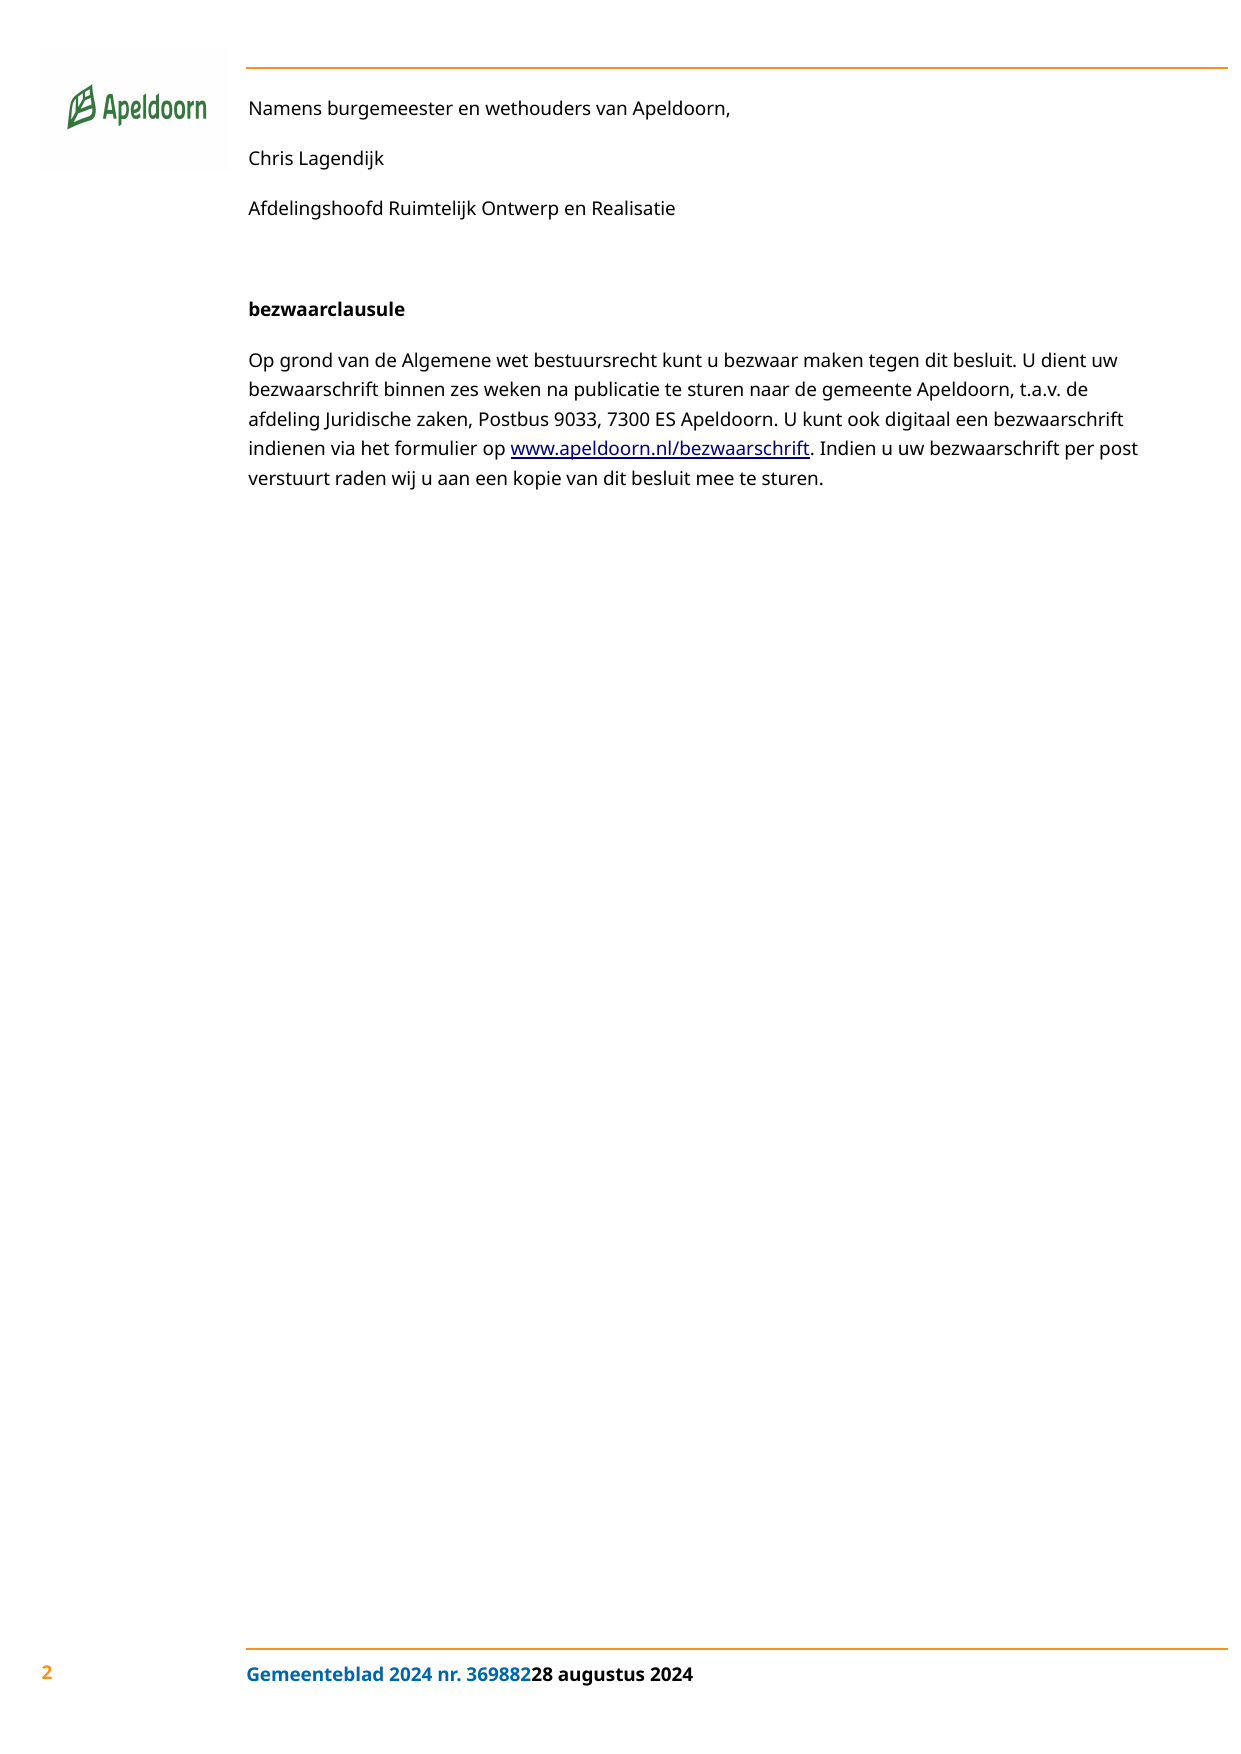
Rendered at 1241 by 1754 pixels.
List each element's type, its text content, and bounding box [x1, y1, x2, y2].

text Afdelingshoofd Ruimtelijk Ontwerp en Realisatie [248, 196, 1152, 221]
text bezwaarclausule [248, 296, 1152, 322]
text Op grond van de Algemene wet bestuursrecht kunt u bezwaar maken tegen dit besluit. U dient uw bezwaarschrift binnen zes weken na publicatie te sturen naar de gemeente Apeldoorn, t.a.v. de afdeling Juridische zaken, Postbus 9033, 7300 ES Apeldoorn. U kunt ook digitaal een bezwaarschrift indienen via het formulier op www.apeldoorn.nl/bezwaarschrift. Indien u uw bezwaarschrift per post verstuurt raden wij u aan een kopie van dit besluit mee te sturen. [248, 347, 1152, 491]
text Chris Lagendijk [248, 145, 1152, 171]
text Namens burgemeester en wethouders van Apeldoorn, [248, 95, 1152, 121]
picture [41, 47, 231, 172]
